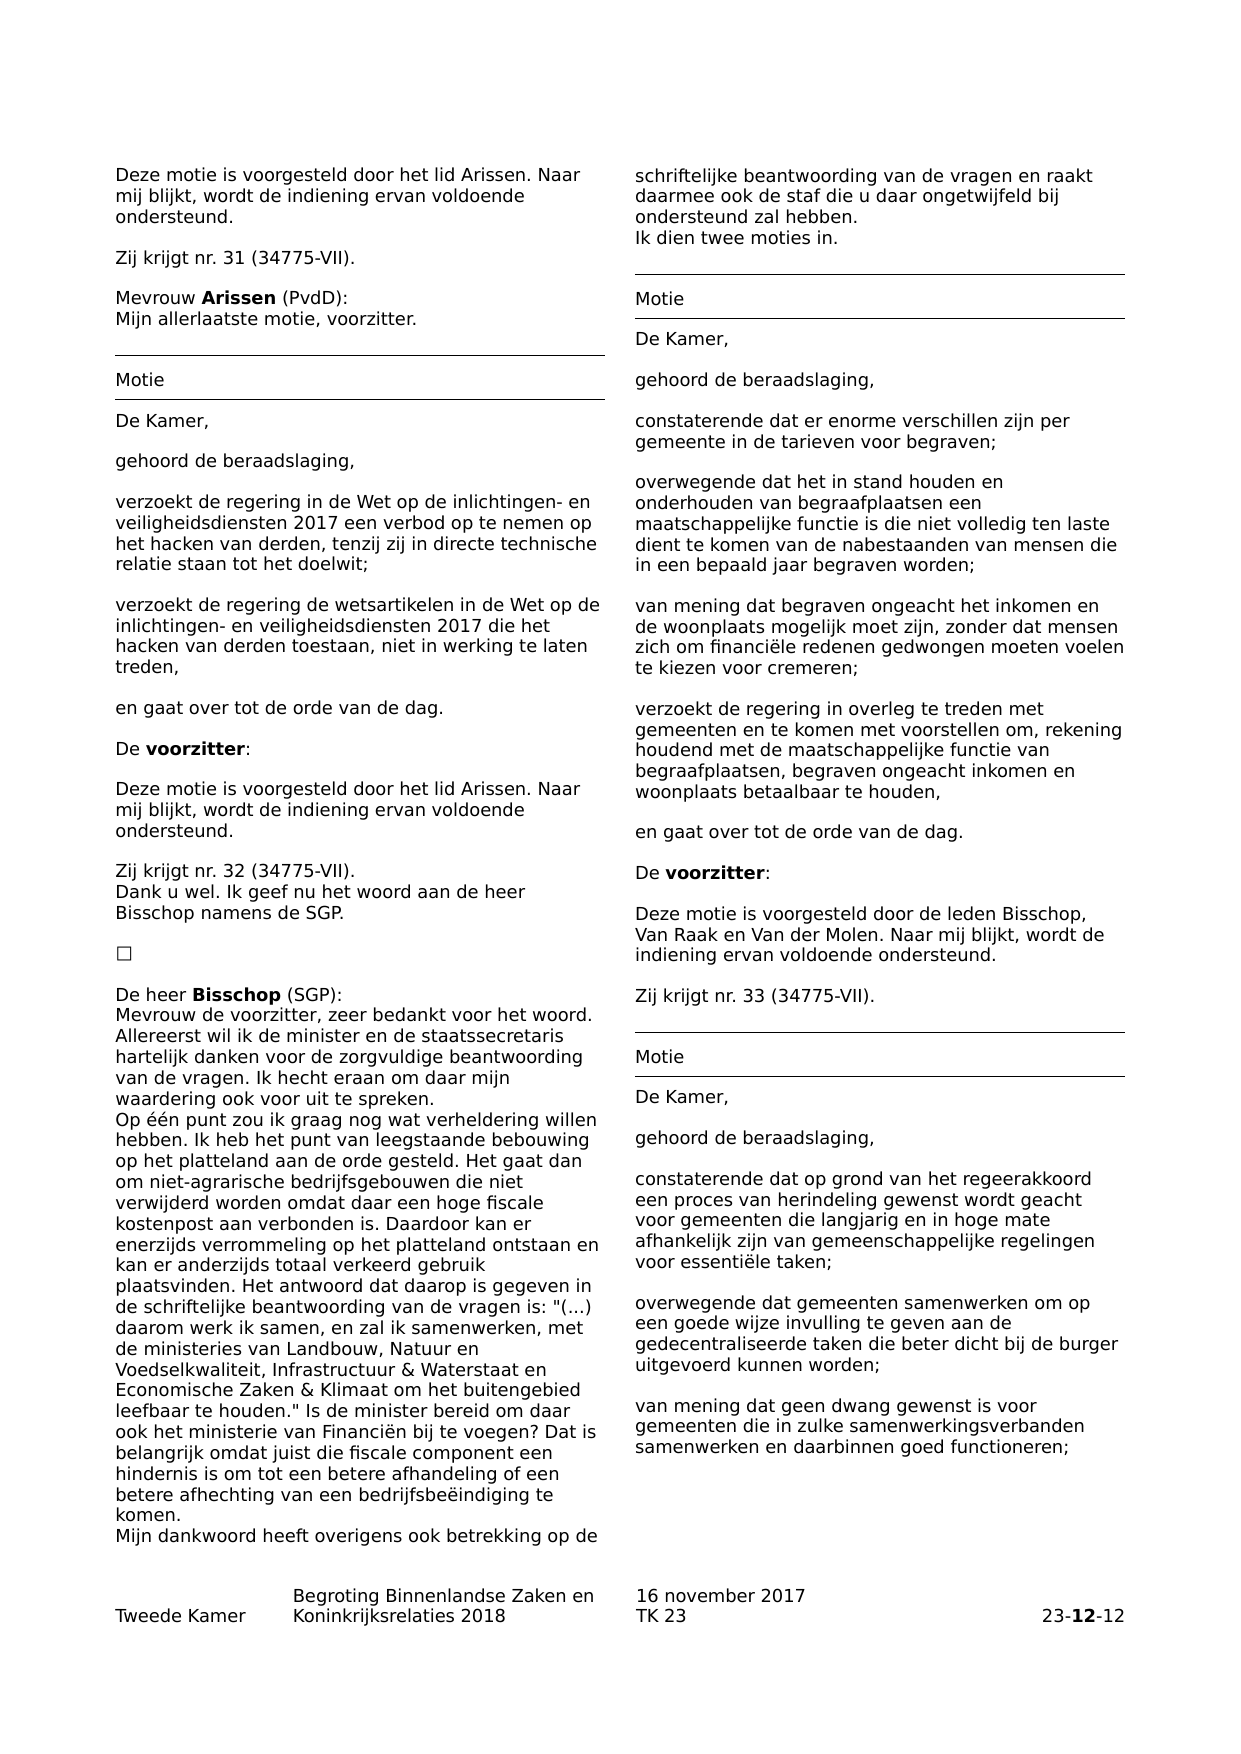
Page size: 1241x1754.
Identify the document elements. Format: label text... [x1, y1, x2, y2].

text De Kamer, [635, 329, 1125, 350]
text Mevrouw de voorzitter, zeer bedankt voor het woord. Allereerst wil ik de minister en de staatssecretaris hartelijk danken voor de zorgvuldige beantwoording van de vragen. Ik hecht eraan om daar mijn waardering ook voor uit te spreken. [115, 1005, 605, 1109]
text ⬜ [115, 944, 605, 964]
text Deze motie is voorgesteld door het lid Arissen. Naar mij blijkt, wordt de indiening ervan voldoende ondersteund. [115, 165, 605, 227]
text Zij krijgt nr. 33 (34775-VII). [635, 986, 1125, 1007]
text gehoord de beraadslaging, [635, 370, 1125, 391]
text gehoord de beraadslaging, [115, 451, 605, 472]
text van mening dat geen dwang gewenst is voor gemeenten die in zulke samenwerkingsverbanden samenwerken en daarbinnen goed functioneren; [635, 1395, 1125, 1458]
text gehoord de beraadslaging, [635, 1128, 1125, 1149]
text Motie [635, 288, 1125, 309]
text Zij krijgt nr. 32 (34775-VII). [115, 861, 605, 882]
text schriftelijke beantwoording van de vragen en raakt daarmee ook de staf die u daar ongetwijfeld bij ondersteund zal hebben. [635, 165, 1125, 228]
text en gaat over tot de orde van de dag. [635, 822, 1125, 843]
text De Kamer, [635, 1087, 1125, 1108]
text Motie [635, 1047, 1125, 1067]
text overwegende dat het in stand houden en onderhouden van begraafplaatsen een maatschappelijke functie is die niet volledig ten laste dient te komen van de nabestaanden van mensen die in een bepaald jaar begraven worden; [635, 472, 1125, 576]
text De voorzitter: [635, 863, 1125, 884]
text verzoekt de regering in de Wet op de inlichtingen- en veiligheidsdiensten 2017 een verbod op te nemen op het hacken van derden, tenzij zij in directe technische relatie staan tot het doelwit; [115, 492, 605, 575]
text Motie [115, 370, 605, 390]
text Deze motie is voorgesteld door het lid Arissen. Naar mij blijkt, wordt de indiening ervan voldoende ondersteund. [115, 779, 605, 841]
text Mijn allerlaatste motie, voorzitter. [115, 309, 605, 330]
text Mevrouw Arissen (PvdD): [115, 288, 605, 309]
text Deze motie is voorgesteld door de leden Bisschop, Van Raak en Van der Molen. Naar mij blijkt, wordt de indiening ervan voldoende ondersteund. [635, 904, 1125, 966]
text en gaat over tot de orde van de dag. [115, 698, 605, 718]
text De heer Bisschop (SGP): [115, 984, 605, 1005]
text Ik dien twee moties in. [635, 228, 1125, 249]
text De voorzitter: [115, 738, 605, 759]
text Zij krijgt nr. 31 (34775-VII). [115, 247, 605, 268]
text De Kamer, [115, 410, 605, 431]
text Mijn dankwoord heeft overigens ook betrekking op de [115, 1526, 605, 1547]
text Dank u wel. Ik geef nu het woord aan de heer Bisschop namens de SGP. [115, 882, 605, 924]
text van mening dat begraven ongeacht het inkomen en de woonplaats mogelijk moet zijn, zonder dat mensen zich om financiële redenen gedwongen moeten voelen te kiezen voor cremeren; [635, 596, 1125, 679]
text verzoekt de regering in overleg te treden met gemeenten en te komen met voorstellen om, rekening houdend met de maatschappelijke functie van begraafplaatsen, begraven ongeacht inkomen en woonplaats betaalbaar te houden, [635, 699, 1125, 802]
text constaterende dat op grond van het regeerakkoord een proces van herindeling gewenst wordt geacht voor gemeenten die langjarig en in hoge mate afhankelijk zijn van gemeenschappelijke regelingen voor essentiële taken; [635, 1169, 1125, 1272]
text Op één punt zou ik graag nog wat verheldering willen hebben. Ik heb het punt van leegstaande bebouwing op het platteland aan de orde gesteld. Het gaat dan om niet-agrarische bedrijfsgebouwen die niet verwijderd worden omdat daar een hoge fiscale kostenpost aan verbonden is. Daardoor kan er enerzijds verrommeling op het platteland ontstaan en kan er anderzijds totaal verkeerd gebruik plaatsvinden. Het antwoord dat daarop is gegeven in de schriftelijke beantwoording van de vragen is: "(...) daarom werk ik samen, en zal ik samenwerken, met de ministeries van Landbouw, Natuur en Voedselkwaliteit, Infrastructuur & Waterstaat en Economische Zaken & Klimaat om het buitengebied leefbaar te houden." Is de minister bereid om daar ook het ministerie van Financiën bij te voegen? Dat is belangrijk omdat juist die fiscale component een hindernis is om tot een betere afhandeling of een betere afhechting van een bedrijfsbeëindiging te komen. [115, 1109, 605, 1526]
text overwegende dat gemeenten samenwerken om op een goede wijze invulling te geven aan de gedecentraliseerde taken die beter dicht bij de burger uitgevoerd kunnen worden; [635, 1292, 1125, 1375]
text constaterende dat er enorme verschillen zijn per gemeente in de tarieven voor begraven; [635, 411, 1125, 452]
text verzoekt de regering de wetsartikelen in de Wet op de inlichtingen- en veiligheidsdiensten 2017 die het hacken van derden toestaan, niet in werking te laten treden, [115, 595, 605, 678]
